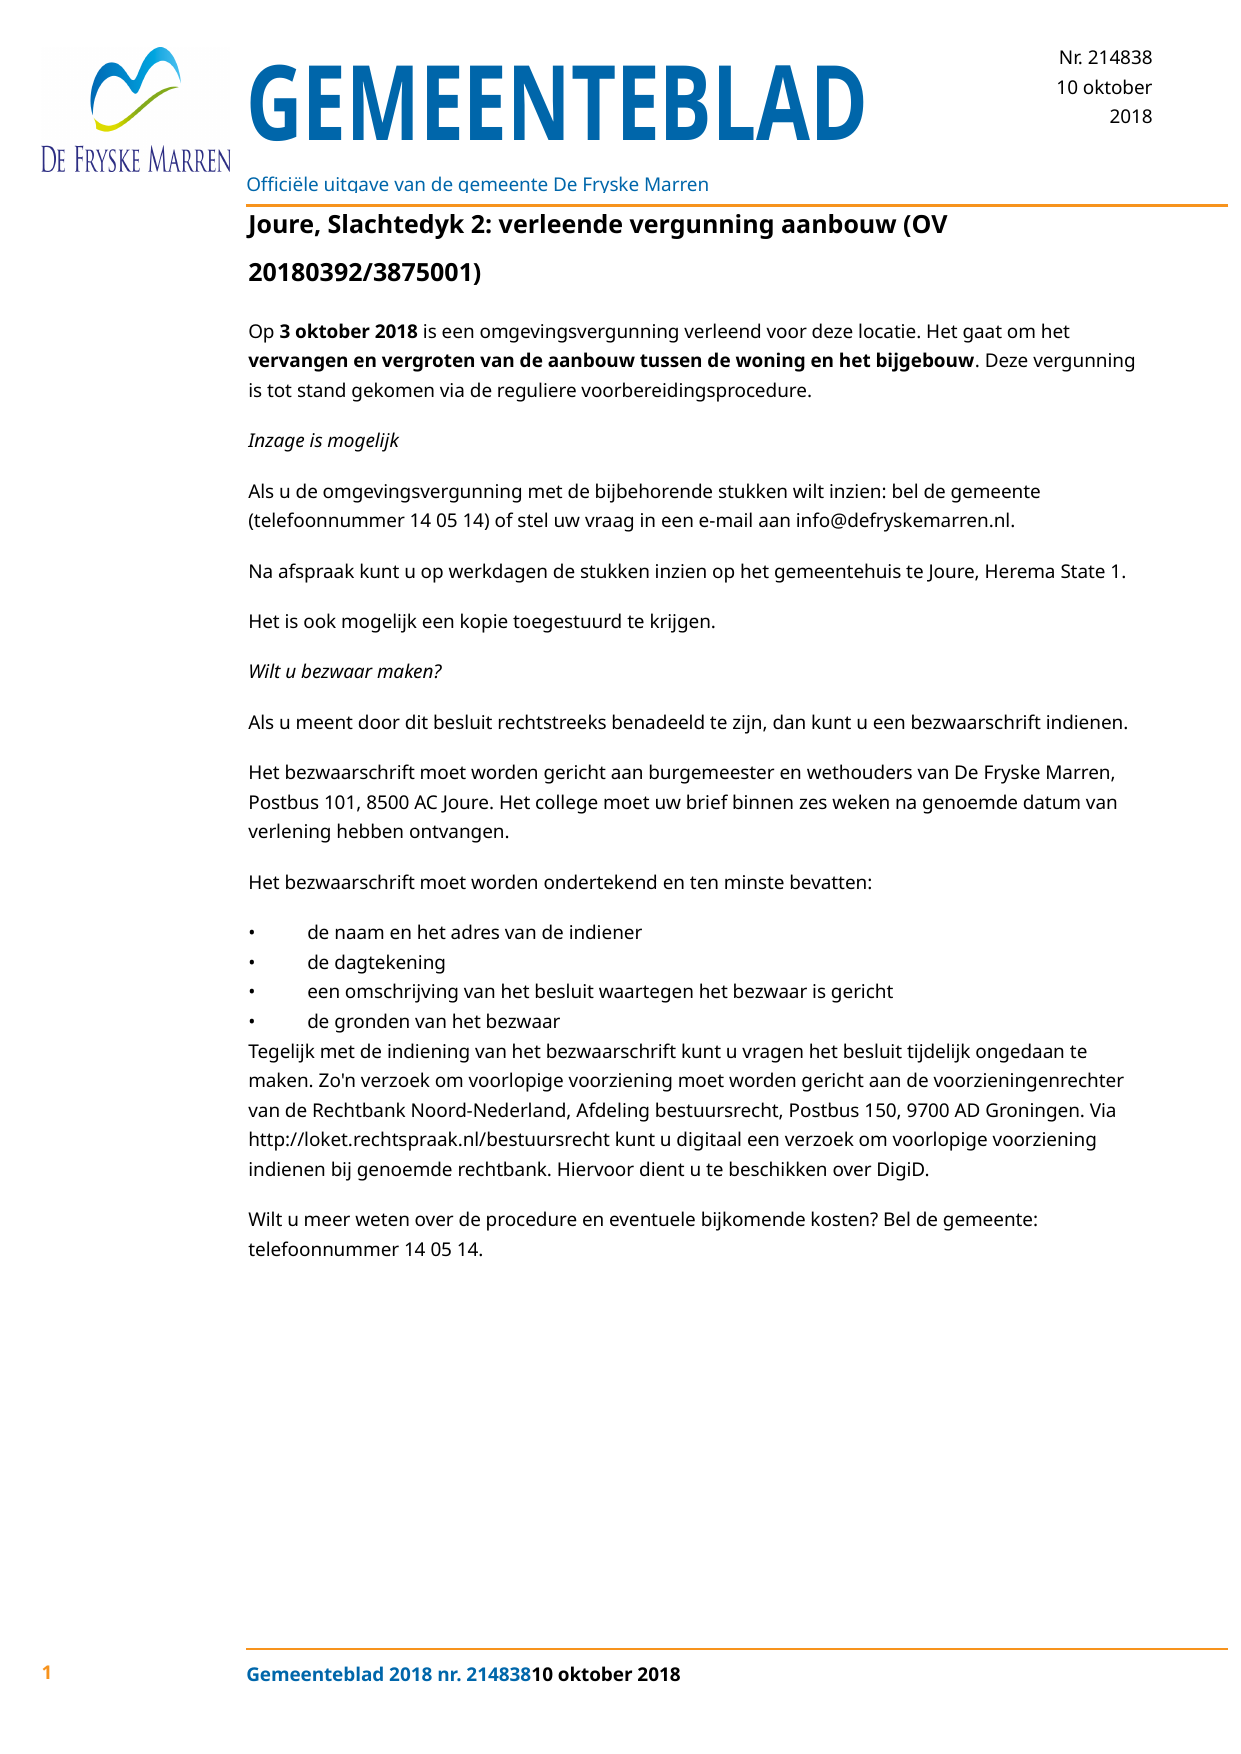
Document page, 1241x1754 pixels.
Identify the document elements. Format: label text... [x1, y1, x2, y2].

text Wilt u bezwaar maken? [248, 659, 1152, 684]
list een omschrijving van het besluit waartegen het bezwaar is gericht [248, 979, 1152, 1004]
text Het bezwaarschrift moet worden gericht aan burgemeester en wethouders van De Fryske Marren, Postbus 101, 8500 AC Joure. Het college moet uw brief binnen zes weken na genoemde datum van verlening hebben ontvangen. [248, 759, 1152, 844]
list de dagtekening [248, 949, 1152, 975]
list de gronden van het bezwaar [248, 1008, 1152, 1034]
text Na afspraak kunt u op werkdagen de stukken inzien op het gemeentehuis te Joure, Herema State 1. [248, 558, 1152, 584]
picture [41, 47, 231, 172]
text Joure, Slachtedyk 2: verleende vergunning aanbouw (OV 20180392/3875001) [248, 207, 1152, 288]
text Wilt u meer weten over de procedure en eventuele bijkomende kosten? Bel de gemeente: telefoonnummer 14 05 14. [248, 1207, 1152, 1262]
text Als u de omgevingsvergunning met de bijbehorende stukken wilt inzien: bel de gemeente (telefoonnummer 14 05 14) of stel uw vraag in een e-mail aan info@defryskemarren.nl. [248, 478, 1152, 533]
text Tegelijk met de indiening van het bezwaarschrift kunt u vragen het besluit tijdelijk ongedaan te maken. Zo'n verzoek om voorlopige voorziening moet worden gericht aan de voorzieningenrechter van de Rechtbank Noord-Nederland, Afdeling bestuursrecht, Postbus 150, 9700 AD Groningen. Via http://loket.rechtspraak.nl/bestuursrecht kunt u digitaal een verzoek om voorlopige voorziening indienen bij genoemde rechtbank. Hiervoor dient u te beschikken over DigiD. [248, 1038, 1152, 1182]
text Als u meent door dit besluit rechtstreeks benadeeld te zijn, dan kunt u een bezwaarschrift indienen. [248, 709, 1152, 735]
text Het is ook mogelijk een kopie toegestuurd te krijgen. [248, 608, 1152, 634]
list de naam en het adres van de indiener [248, 919, 1152, 945]
text Inzage is mogelijk [248, 427, 1152, 453]
text Het bezwaarschrift moet worden ondertekend en ten minste bevatten: [248, 869, 1152, 895]
text Op 3 oktober 2018 is een omgevingsvergunning verleend voor deze locatie. Het gaat om het vervangen en vergroten van de aanbouw tussen de woning en het bijgebouw. Deze vergunning is tot stand gekomen via de reguliere voorbereidingsprocedure. [248, 318, 1152, 403]
